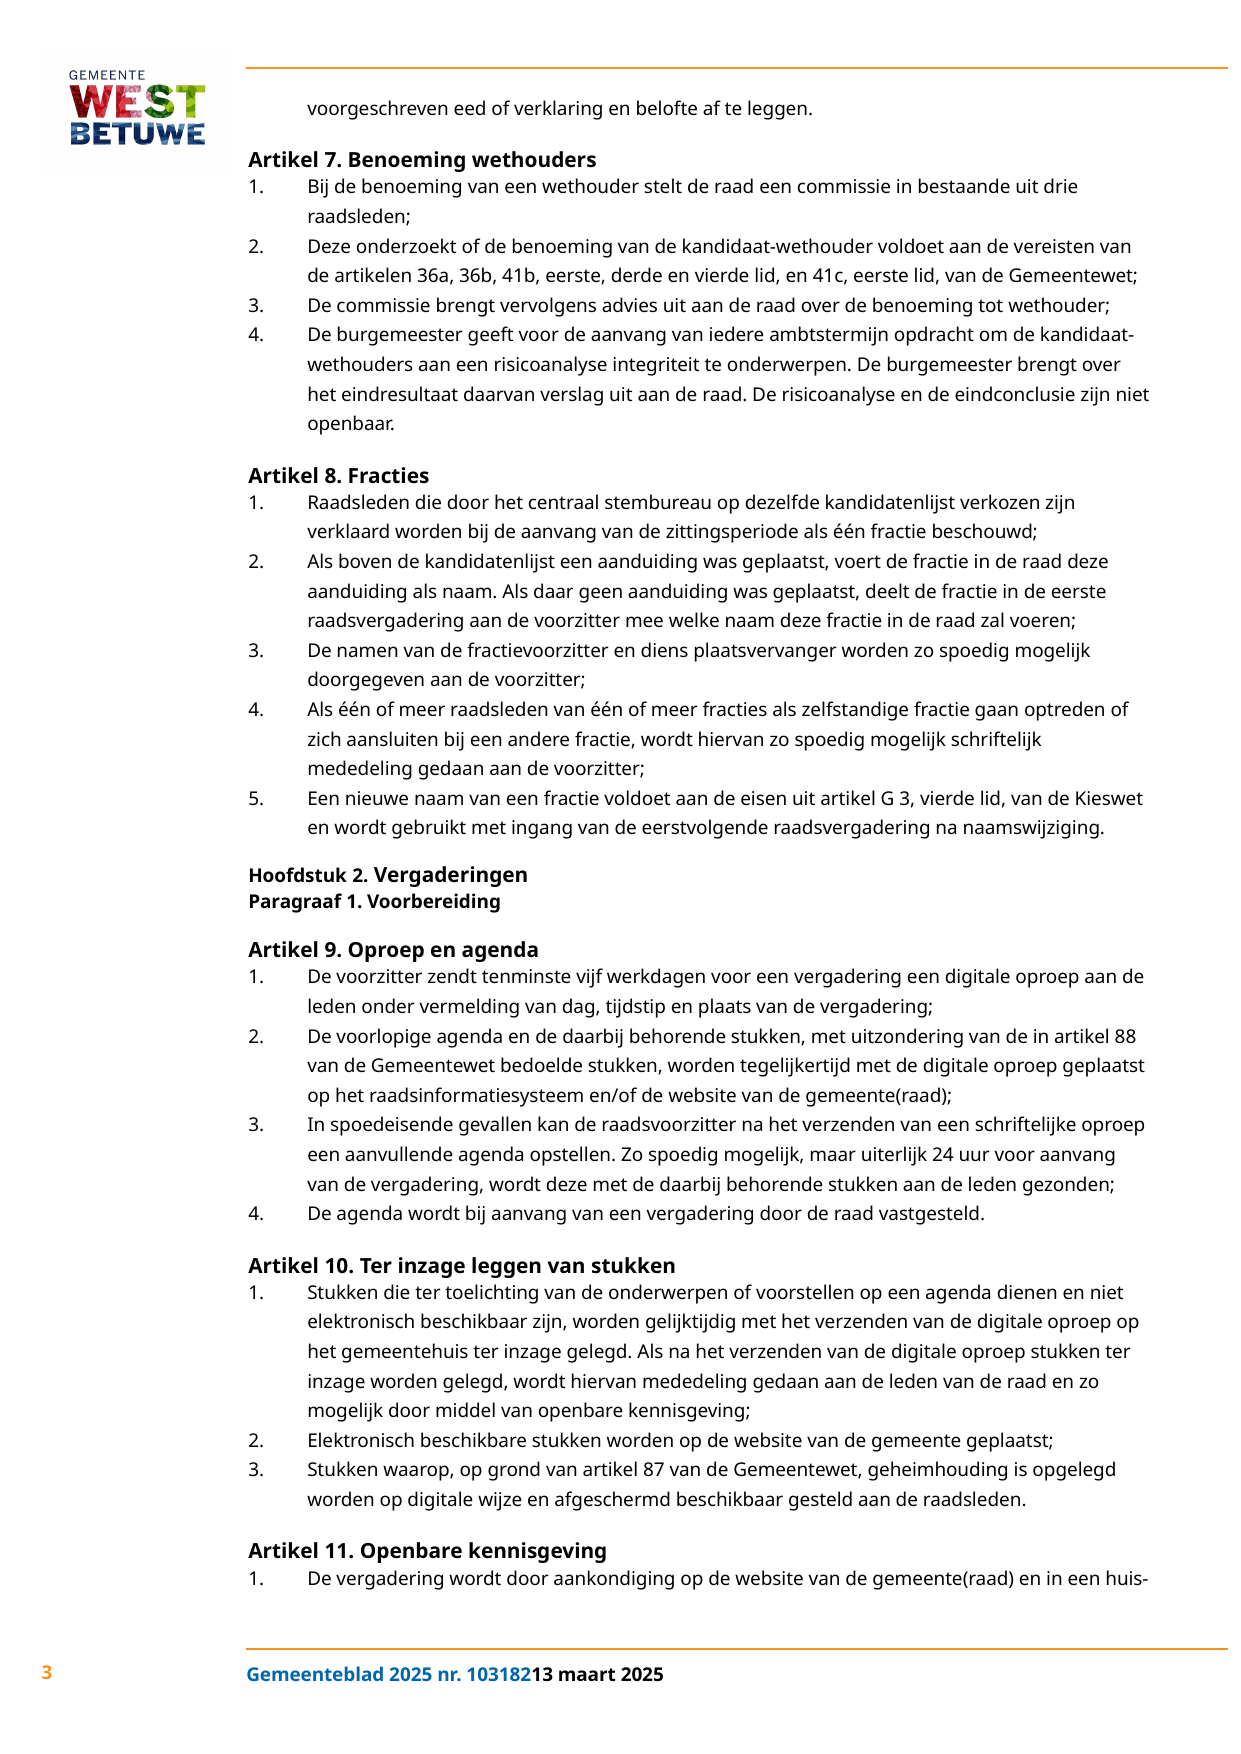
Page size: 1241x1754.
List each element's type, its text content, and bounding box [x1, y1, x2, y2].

list De commissie brengt vervolgens advies uit aan de raad over de benoeming tot wethouder; [248, 292, 1152, 318]
list De vergadering wordt door aankondiging op de website van de gemeente(raad) en in een huis- [248, 1565, 1152, 1591]
list Stukken die ter toelichting van de onderwerpen of voorstellen op een agenda dienen en niet elektronisch beschikbaar zijn, worden gelijktijdig met het verzenden van de digitale oproep op het gemeentehuis ter inzage gelegd. Als na het verzenden van de digitale oproep stukken ter inzage worden gelegd, wordt hiervan mededeling gedaan aan de leden van de raad en zo mogelijk door middel van openbare kennisgeving; [248, 1279, 1152, 1423]
list Als één of meer raadsleden van één of meer fracties als zelfstandige fractie gaan optreden of zich aansluiten bij een andere fractie, wordt hiervan zo spoedig mogelijk schriftelijk mededeling gedaan aan de voorzitter; [248, 696, 1152, 781]
list De agenda wordt bij aanvang van een vergadering door de raad vastgesteld. [248, 1200, 1152, 1226]
text Hoofdstuk 2. Vergaderingen [248, 860, 1152, 889]
list Een nieuwe naam van een fractie voldoet aan de eisen uit artikel G 3, vierde lid, van de Kieswet en wordt gebruikt met ingang van de eerstvolgende raadsvergadering na naamswijziging. [248, 785, 1152, 840]
text Paragraaf 1. Voorbereiding [248, 889, 1152, 914]
list Raadsleden die door het centraal stembureau op dezelfde kandidatenlijst verkozen zijn verklaard worden bij de aanvang van de zittingsperiode als één fractie beschouwd; [248, 489, 1152, 544]
list In spoedeisende gevallen kan de raadsvoorzitter na het verzenden van een schriftelijke oproep een aanvullende agenda opstellen. Zo spoedig mogelijk, maar uiterlijk 24 uur voor aanvang van de vergadering, wordt deze met de daarbij behorende stukken aan de leden gezonden; [248, 1112, 1152, 1196]
text Artikel 7. Benoeming wethouders [248, 145, 1152, 174]
list Als boven de kandidatenlijst een aanduiding was geplaatst, voert de fractie in de raad deze aanduiding als naam. Als daar geen aanduiding was geplaatst, deelt de fractie in de eerste raadsvergadering aan de voorzitter mee welke naam deze fractie in de raad zal voeren; [248, 548, 1152, 633]
list Stukken waarop, op grond van artikel 87 van de Gemeentewet, geheimhouding is opgelegd worden op digitale wijze en afgeschermd beschikbaar gesteld aan de raadsleden. [248, 1457, 1152, 1512]
list De burgemeester geeft voor de aanvang van iedere ambtstermijn opdracht om de kandidaat-wethouders aan een risicoanalyse integriteit te onderwerpen. De burgemeester brengt over het eindresultaat daarvan verslag uit aan de raad. De risicoanalyse en de eindconclusie zijn niet openbaar. [248, 322, 1152, 436]
list Elektronisch beschikbare stukken worden op de website van de gemeente geplaatst; [248, 1427, 1152, 1453]
text Artikel 8. Fracties [248, 461, 1152, 489]
list voorgeschreven eed of verklaring en belofte af te leggen. [248, 95, 1152, 121]
list De voorzitter zendt tenminste vijf werkdagen voor een vergadering een digitale oproep aan de leden onder vermelding van dag, tijdstip en plaats van de vergadering; [248, 964, 1152, 1019]
text Artikel 9. Oproep en agenda [248, 935, 1152, 964]
list Bij de benoeming van een wethouder stelt de raad een commissie in bestaande uit drie raadsleden; [248, 174, 1152, 229]
list De namen van de fractievoorzitter en diens plaatsvervanger worden zo spoedig mogelijk doorgegeven aan de voorzitter; [248, 637, 1152, 692]
text Artikel 10. Ter inzage leggen van stukken [248, 1251, 1152, 1279]
list De voorlopige agenda en de daarbij behorende stukken, met uitzondering van de in artikel 88 van de Gemeentewet bedoelde stukken, worden tegelijkertijd met de digitale oproep geplaatst op het raadsinformatiesysteem en/of de website van de gemeente(raad); [248, 1023, 1152, 1108]
text Artikel 11. Openbare kennisgeving [248, 1537, 1152, 1565]
picture [41, 47, 231, 172]
list Deze onderzoekt of de benoeming van de kandidaat-wethouder voldoet aan de vereisten van de artikelen 36a, 36b, 41b, eerste, derde en vierde lid, en 41c, eerste lid, van de Gemeentewet; [248, 233, 1152, 288]
